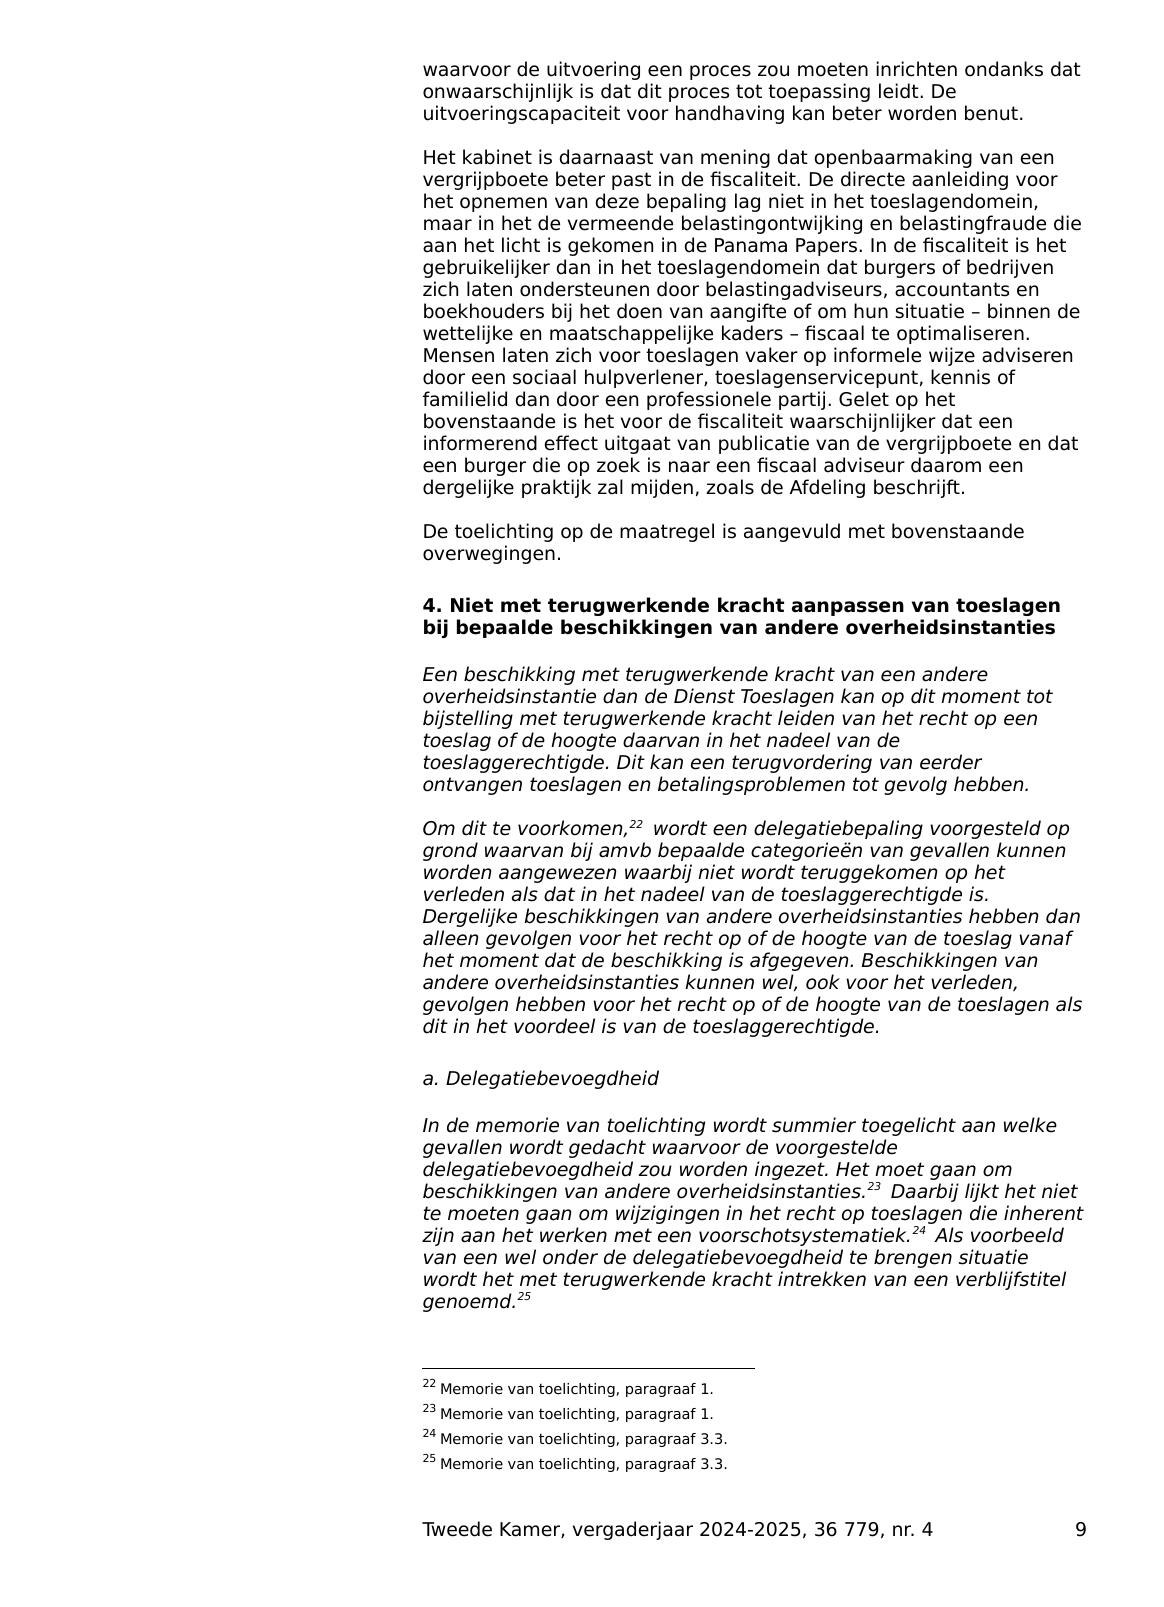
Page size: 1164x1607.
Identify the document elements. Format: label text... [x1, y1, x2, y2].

text De toelichting op de maatregel is aangevuld met bovenstaande overwegingen. [422, 521, 1087, 565]
text Om dit te voorkomen, wordt een delegatiebepaling voorgesteld op grond waarvan bij amvb bepaalde categorieën van gevallen kunnen worden aangewezen waarbij niet wordt teruggekomen op het verleden als dat in het nadeel van de toeslaggerechtigde is. Dergelijke beschikkingen van andere overheidsinstanties hebben dan alleen gevolgen voor het recht op of de hoogte van de toeslag vanaf het moment dat de beschikking is afgegeven. Beschikkingen van andere overheidsinstanties kunnen wel, ook voor het verleden, gevolgen hebben voor het recht op of de hoogte van de toeslagen als dit in het voordeel is van de toeslaggerechtigde. [422, 818, 1087, 1038]
text Memorie van toelichting, paragraaf 3.3. [422, 1427, 1087, 1449]
text waarvoor de uitvoering een proces zou moeten inrichten ondanks dat onwaarschijnlijk is dat dit proces tot toepassing leidt. De uitvoeringscapaciteit voor handhaving kan beter worden benut. [422, 59, 1087, 125]
text Memorie van toelichting, paragraaf 1. [422, 1402, 1087, 1424]
text Memorie van toelichting, paragraaf 1. [422, 1377, 1087, 1399]
text In de memorie van toelichting wordt summier toegelicht aan welke gevallen wordt gedacht waarvoor de voorgestelde delegatiebevoegdheid zou worden ingezet. Het moet gaan om beschikkingen van andere overheidsinstanties. Daarbij lijkt het niet te moeten gaan om wijzigingen in het recht op toeslagen die inherent zijn aan het werken met een voorschotsystematiek. Als voorbeeld van een wel onder de delegatiebevoegdheid te brengen situatie wordt het met terugwerkende kracht intrekken van een verblijfstitel genoemd. [422, 1115, 1087, 1313]
text Het kabinet is daarnaast van mening dat openbaarmaking van een vergrijpboete beter past in de fiscaliteit. De directe aanleiding voor het opnemen van deze bepaling lag niet in het toeslagendomein, maar in het de vermeende belastingontwijking en belastingfraude die aan het licht is gekomen in de Panama Papers. In de fiscaliteit is het gebruikelijker dan in het toeslagendomein dat burgers of bedrijven zich laten ondersteunen door belastingadviseurs, accountants en boekhouders bij het doen van aangifte of om hun situatie – binnen de wettelijke en maatschappelijke kaders – fiscaal te optimaliseren. Mensen laten zich voor toeslagen vaker op informele wijze adviseren door een sociaal hulpverlener, toeslagenservicepunt, kennis of familielid dan door een professionele partij. Gelet op het bovenstaande is het voor de fiscaliteit waarschijnlijker dat een informerend effect uitgaat van publicatie van de vergrijpboete en dat een burger die op zoek is naar een fiscaal adviseur daarom een dergelijke praktijk zal mijden, zoals de Afdeling beschrijft. [422, 147, 1087, 499]
subtitle a. Delegatiebevoegdheid [422, 1068, 1087, 1090]
text Memorie van toelichting, paragraaf 3.3. [422, 1452, 1087, 1474]
subtitle 4. Niet met terugwerkende kracht aanpassen van toeslagen bij bepaalde beschikkingen van andere overheidsinstanties [422, 595, 1087, 639]
text Een beschikking met terugwerkende kracht van een andere overheidsinstantie dan de Dienst Toeslagen kan op dit moment tot bijstelling met terugwerkende kracht leiden van het recht op een toeslag of de hoogte daarvan in het nadeel van de toeslaggerechtigde. Dit kan een terugvordering van eerder ontvangen toeslagen en betalingsproblemen tot gevolg hebben. [422, 664, 1087, 796]
